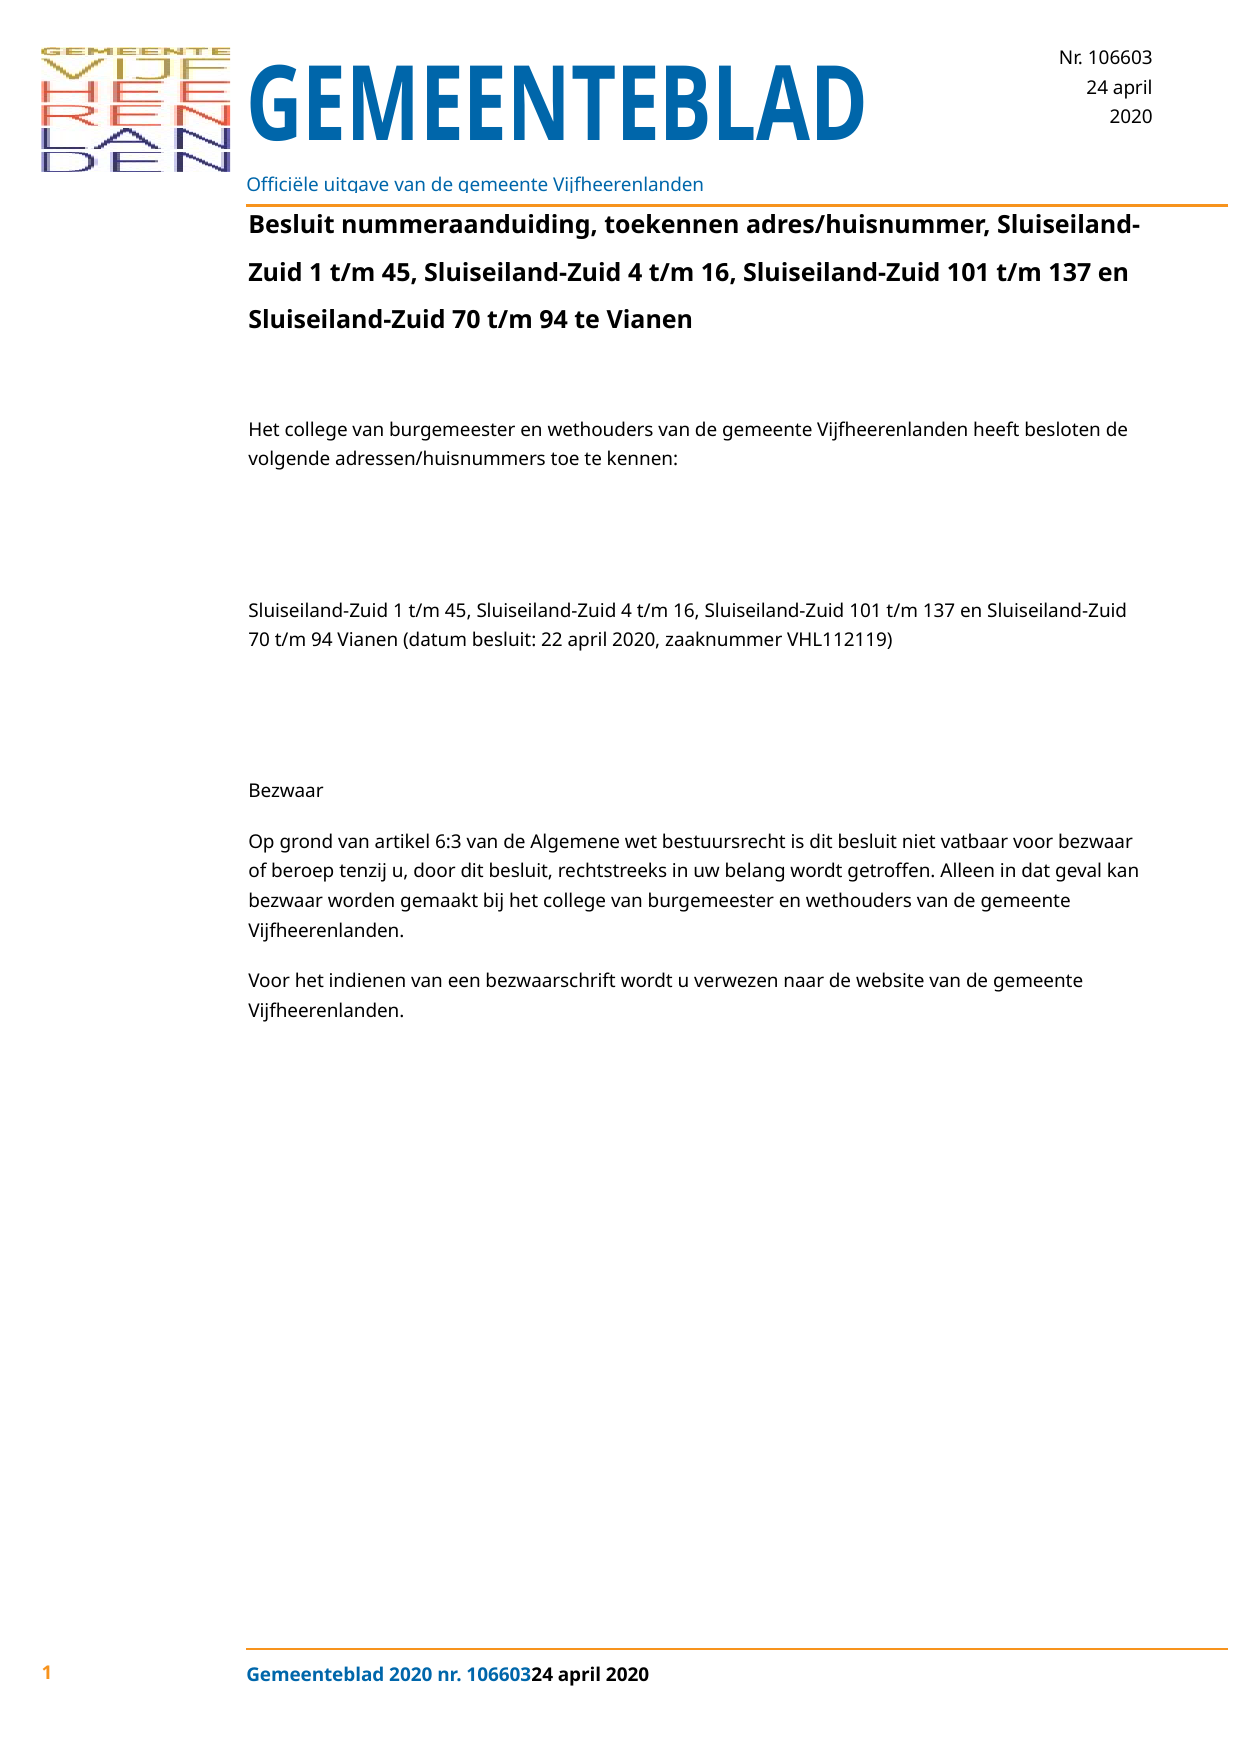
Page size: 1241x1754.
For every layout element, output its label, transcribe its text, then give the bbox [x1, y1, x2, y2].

text Voor het indienen van een bezwaarschrift wordt u verwezen naar de website van de gemeente Vijfheerenlanden. [248, 967, 1152, 1022]
text Bezwaar [248, 778, 1152, 803]
text Op grond van artikel 6:3 van de Algemene wet bestuursrecht is dit besluit niet vatbaar voor bezwaar of beroep tenzij u, door dit besluit, rechtstreeks in uw belang wordt getroffen. Alleen in dat geval kan bezwaar worden gemaakt bij het college van burgemeester en wethouders van de gemeente Vijfheerenlanden. [248, 828, 1152, 942]
text Sluiseiland-Zuid 1 t/m 45, Sluiseiland-Zuid 4 t/m 16, Sluiseiland-Zuid 101 t/m 137 en Sluiseiland-Zuid 70 t/m 94 Vianen (datum besluit: 22 april 2020, zaaknummer VHL112119) [248, 597, 1152, 652]
text Besluit nummeraanduiding, toekennen adres/huisnummer, Sluiseiland-Zuid 1 t/m 45, Sluiseiland-Zuid 4 t/m 16, Sluiseiland-Zuid 101 t/m 137 en Sluiseiland-Zuid 70 t/m 94 te Vianen [248, 207, 1152, 336]
picture [41, 47, 231, 172]
text Het college van burgemeester en wethouders van de gemeente Vijfheerenlanden heeft besloten de volgende adressen/huisnummers toe te kennen: [248, 416, 1152, 471]
